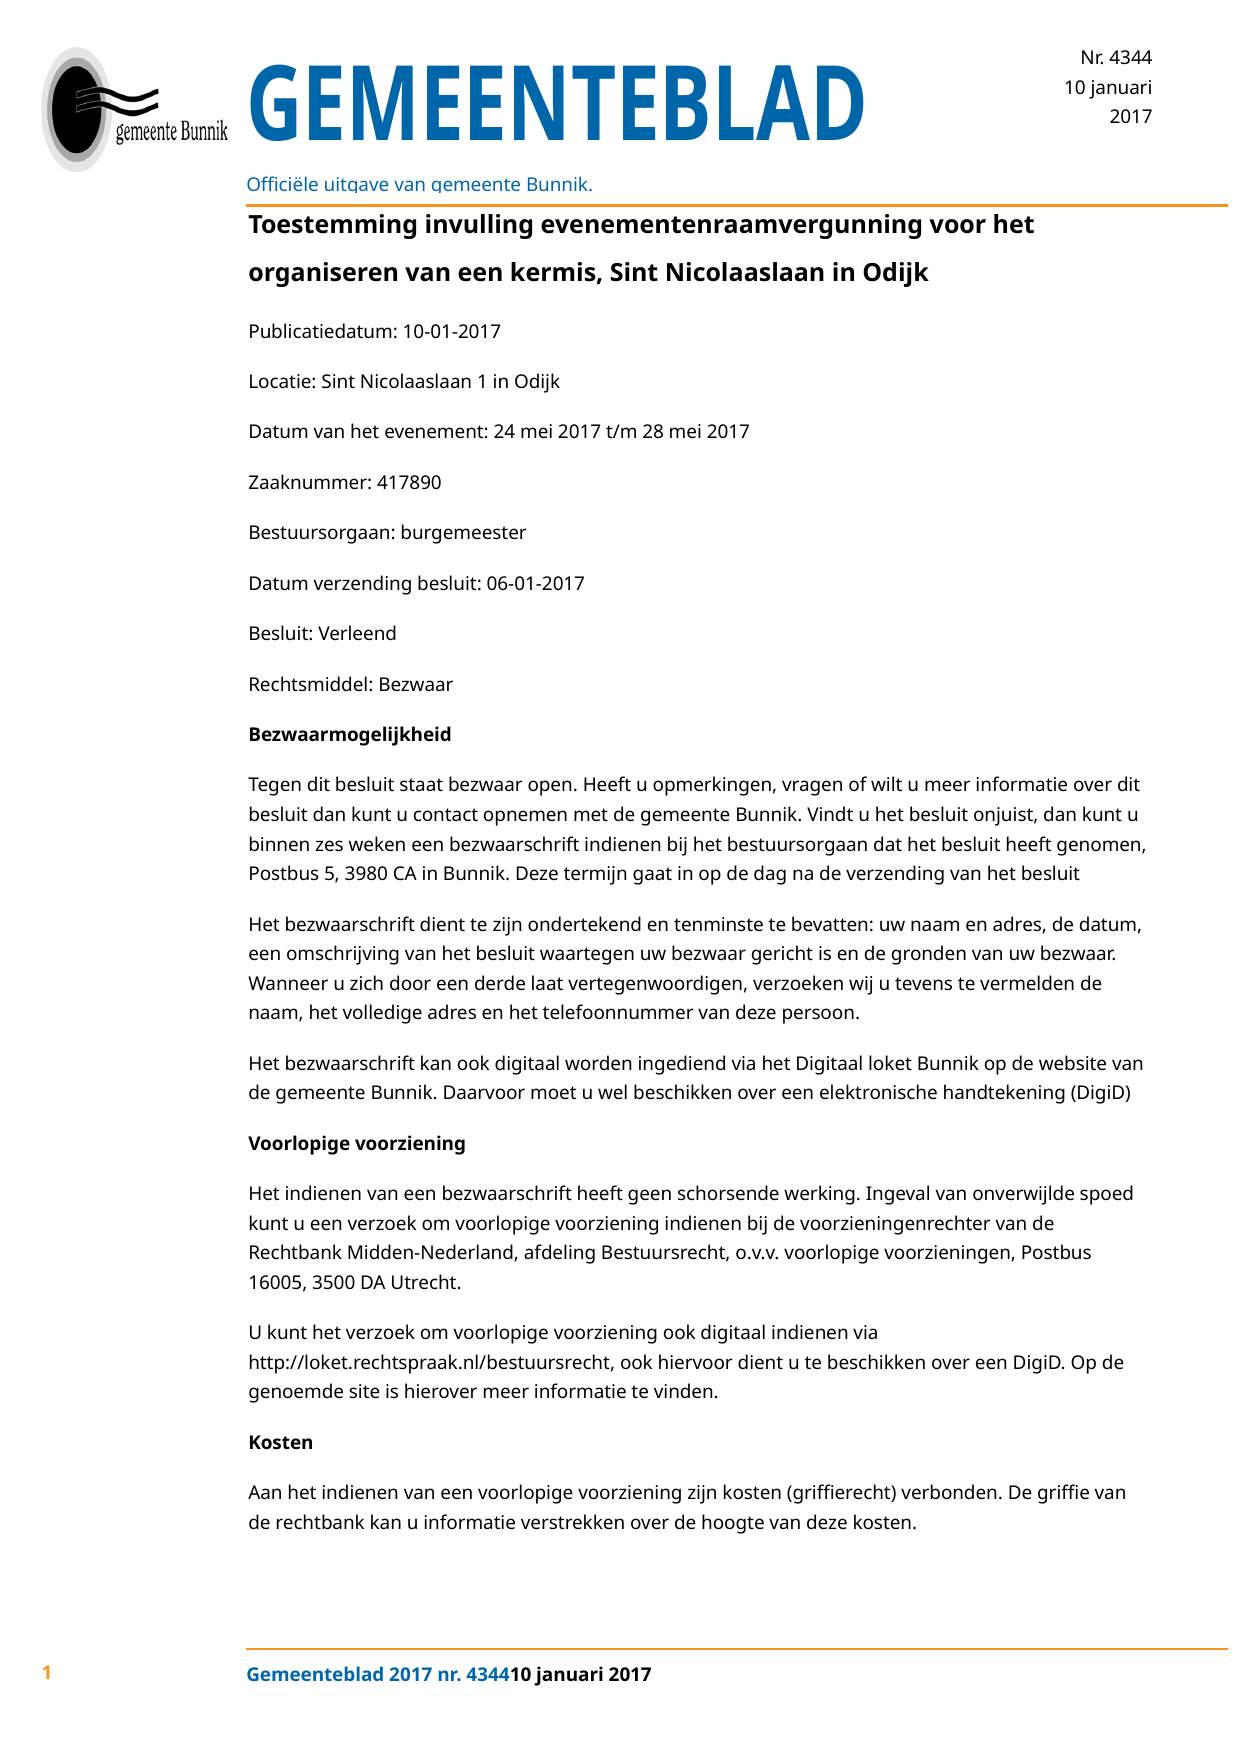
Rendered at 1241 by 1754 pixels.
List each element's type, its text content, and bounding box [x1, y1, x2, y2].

text Zaaknummer: 417890 [248, 469, 1152, 495]
text Locatie: Sint Nicolaaslaan 1 in Odijk [248, 368, 1152, 394]
text Het bezwaarschrift kan ook digitaal worden ingediend via het Digitaal loket Bunnik op de website van de gemeente Bunnik. Daarvoor moet u wel beschikken over een elektronische handtekening (DigiD) [248, 1050, 1152, 1105]
text Kosten [248, 1429, 1152, 1455]
text Bezwaarmogelijkheid [248, 721, 1152, 747]
text Datum van het evenement: 24 mei 2017 t/m 28 mei 2017 [248, 419, 1152, 444]
text Aan het indienen van een voorlopige voorziening zijn kosten (griffierecht) verbonden. De griffie van de rechtbank kan u informatie verstrekken over de hoogte van deze kosten. [248, 1479, 1152, 1535]
text Voorlopige voorziening [248, 1130, 1152, 1156]
text Datum verzending besluit: 06-01-2017 [248, 570, 1152, 596]
text Rechtsmiddel: Bezwaar [248, 671, 1152, 697]
text Besluit: Verleend [248, 620, 1152, 646]
text U kunt het verzoek om voorlopige voorziening ook digitaal indienen via http://loket.rechtspraak.nl/bestuursrecht, ook hiervoor dient u te beschikken over een DigiD. Op de genoemde site is hierover meer informatie te vinden. [248, 1319, 1152, 1404]
text Tegen dit besluit staat bezwaar open. Heeft u opmerkingen, vragen of wilt u meer informatie over dit besluit dan kunt u contact opnemen met de gemeente Bunnik. Vindt u het besluit onjuist, dan kunt u binnen zes weken een bezwaarschrift indienen bij het bestuursorgaan dat het besluit heeft genomen, Postbus 5, 3980 CA in Bunnik. Deze termijn gaat in op de dag na de verzending van het besluit [248, 772, 1152, 886]
text Het indienen van een bezwaarschrift heeft geen schorsende werking. Ingeval van onverwijlde spoed kunt u een verzoek om voorlopige voorziening indienen bij de voorzieningenrechter van de Rechtbank Midden-Nederland, afdeling Bestuursrecht, o.v.v. voorlopige voorzieningen, Postbus 16005, 3500 DA Utrecht. [248, 1180, 1152, 1295]
text Het bezwaarschrift dient te zijn ondertekend en tenminste te bevatten: uw naam en adres, de datum, een omschrijving van het besluit waartegen uw bezwaar gericht is en de gronden van uw bezwaar. Wanneer u zich door een derde laat vertegenwoordigen, verzoeken wij u tevens te vermelden de naam, het volledige adres en het telefoonnummer van deze persoon. [248, 911, 1152, 1025]
text Toestemming invulling evenementenraamvergunning voor het organiseren van een kermis, Sint Nicolaaslaan in Odijk [248, 207, 1152, 288]
text Publicatiedatum: 10-01-2017 [248, 318, 1152, 344]
picture [41, 47, 231, 172]
text Bestuursorgaan: burgemeester [248, 519, 1152, 545]
